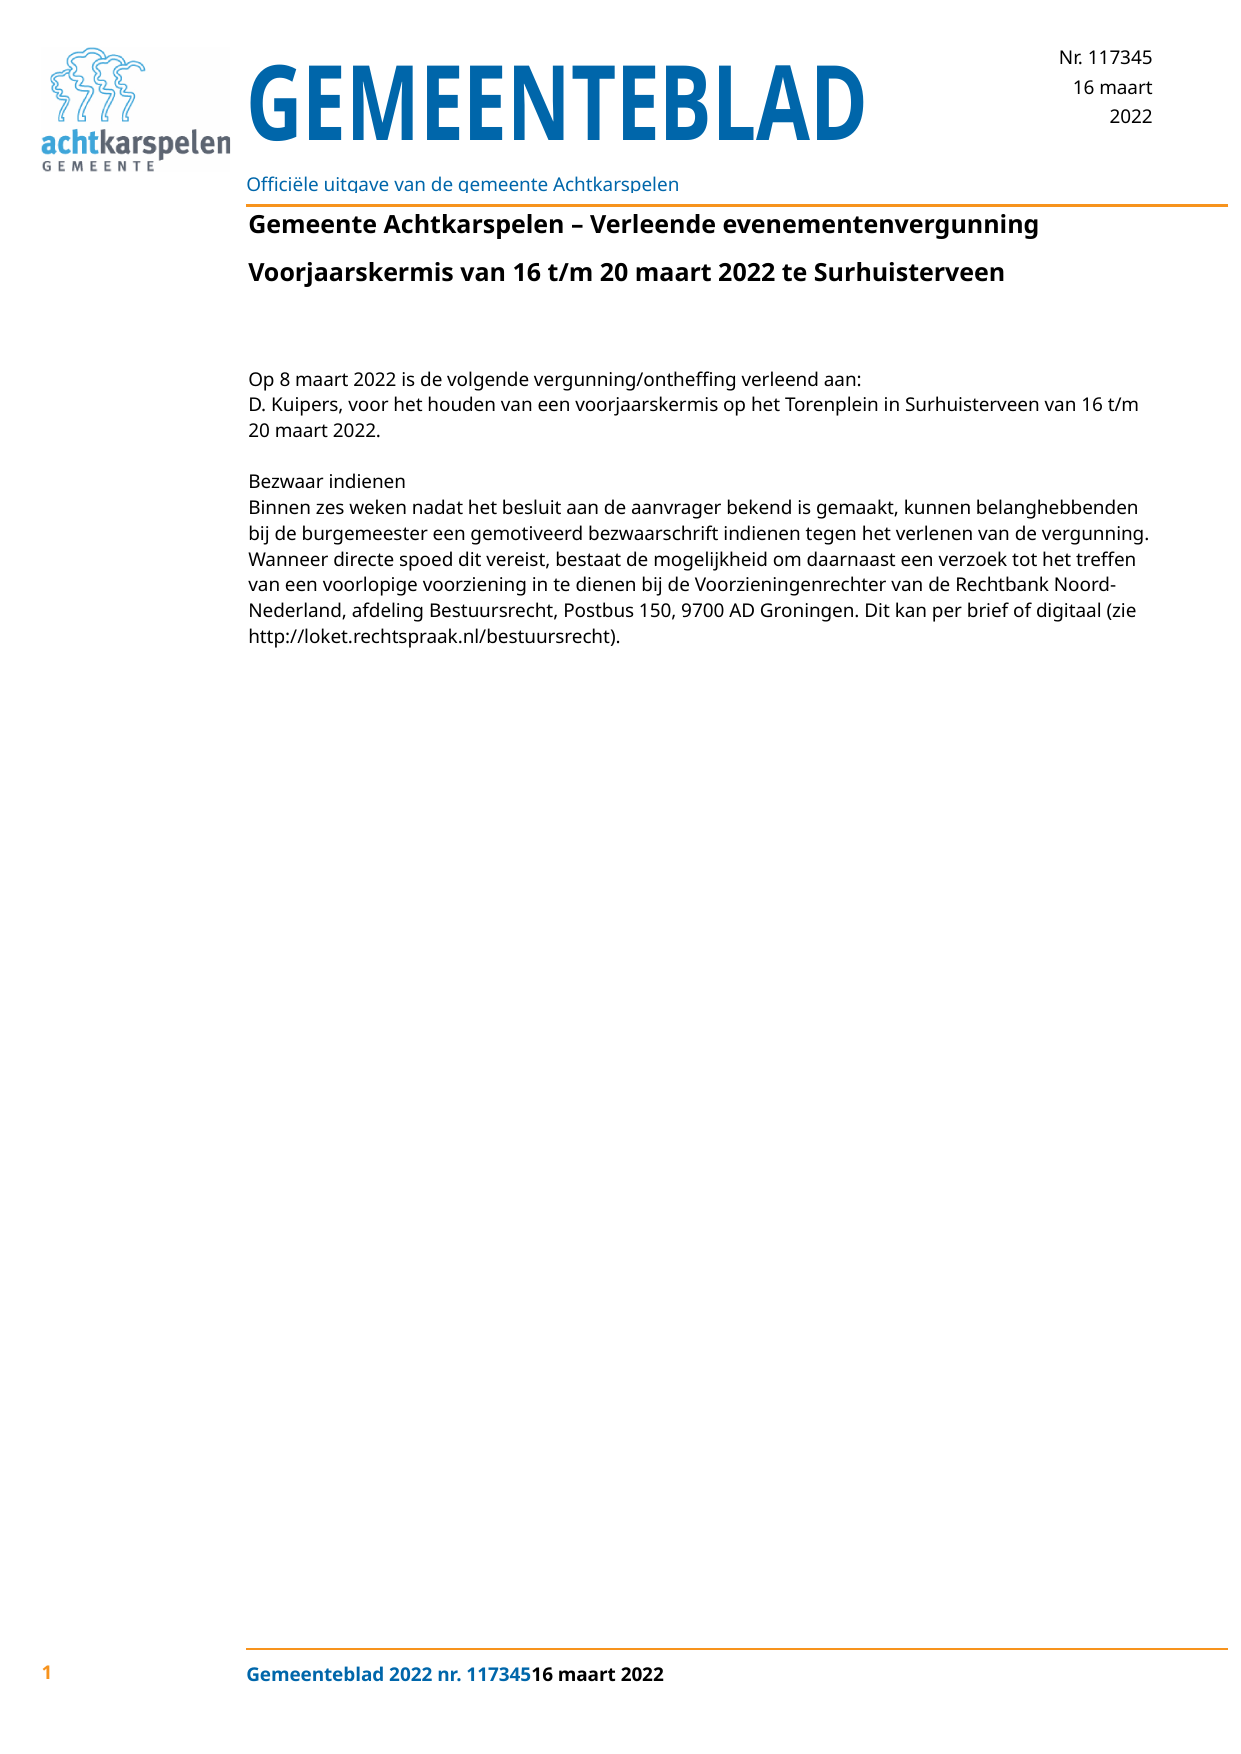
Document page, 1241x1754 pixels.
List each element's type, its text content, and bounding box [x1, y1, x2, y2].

text D. Kuipers, voor het houden van een voorjaarskermis op het Torenplein in Surhuisterveen van 16 t/m 20 maart 2022. [248, 391, 1152, 443]
picture [41, 47, 231, 172]
text Op 8 maart 2022 is de volgende vergunning/ontheffing verleend aan: [248, 366, 1152, 391]
text Binnen zes weken nadat het besluit aan de aanvrager bekend is gemaakt, kunnen belanghebbenden bij de burgemeester een gemotiveerd bezwaarschrift indienen tegen het verlenen van de vergunning. Wanneer directe spoed dit vereist, bestaat de mogelijkheid om daarnaast een verzoek tot het treffen van een voorlopige voorziening in te dienen bij de Voorzieningenrechter van de Rechtbank Noord-Nederland, afdeling Bestuursrecht, Postbus 150, 9700 AD Groningen. Dit kan per brief of digitaal (zie http://loket.rechtspraak.nl/bestuursrecht). [248, 494, 1152, 649]
text Gemeente Achtkarspelen – Verleende evenementenvergunning Voorjaarskermis van 16 t/m 20 maart 2022 te Surhuisterveen [248, 207, 1152, 288]
text Bezwaar indienen [248, 469, 1152, 494]
